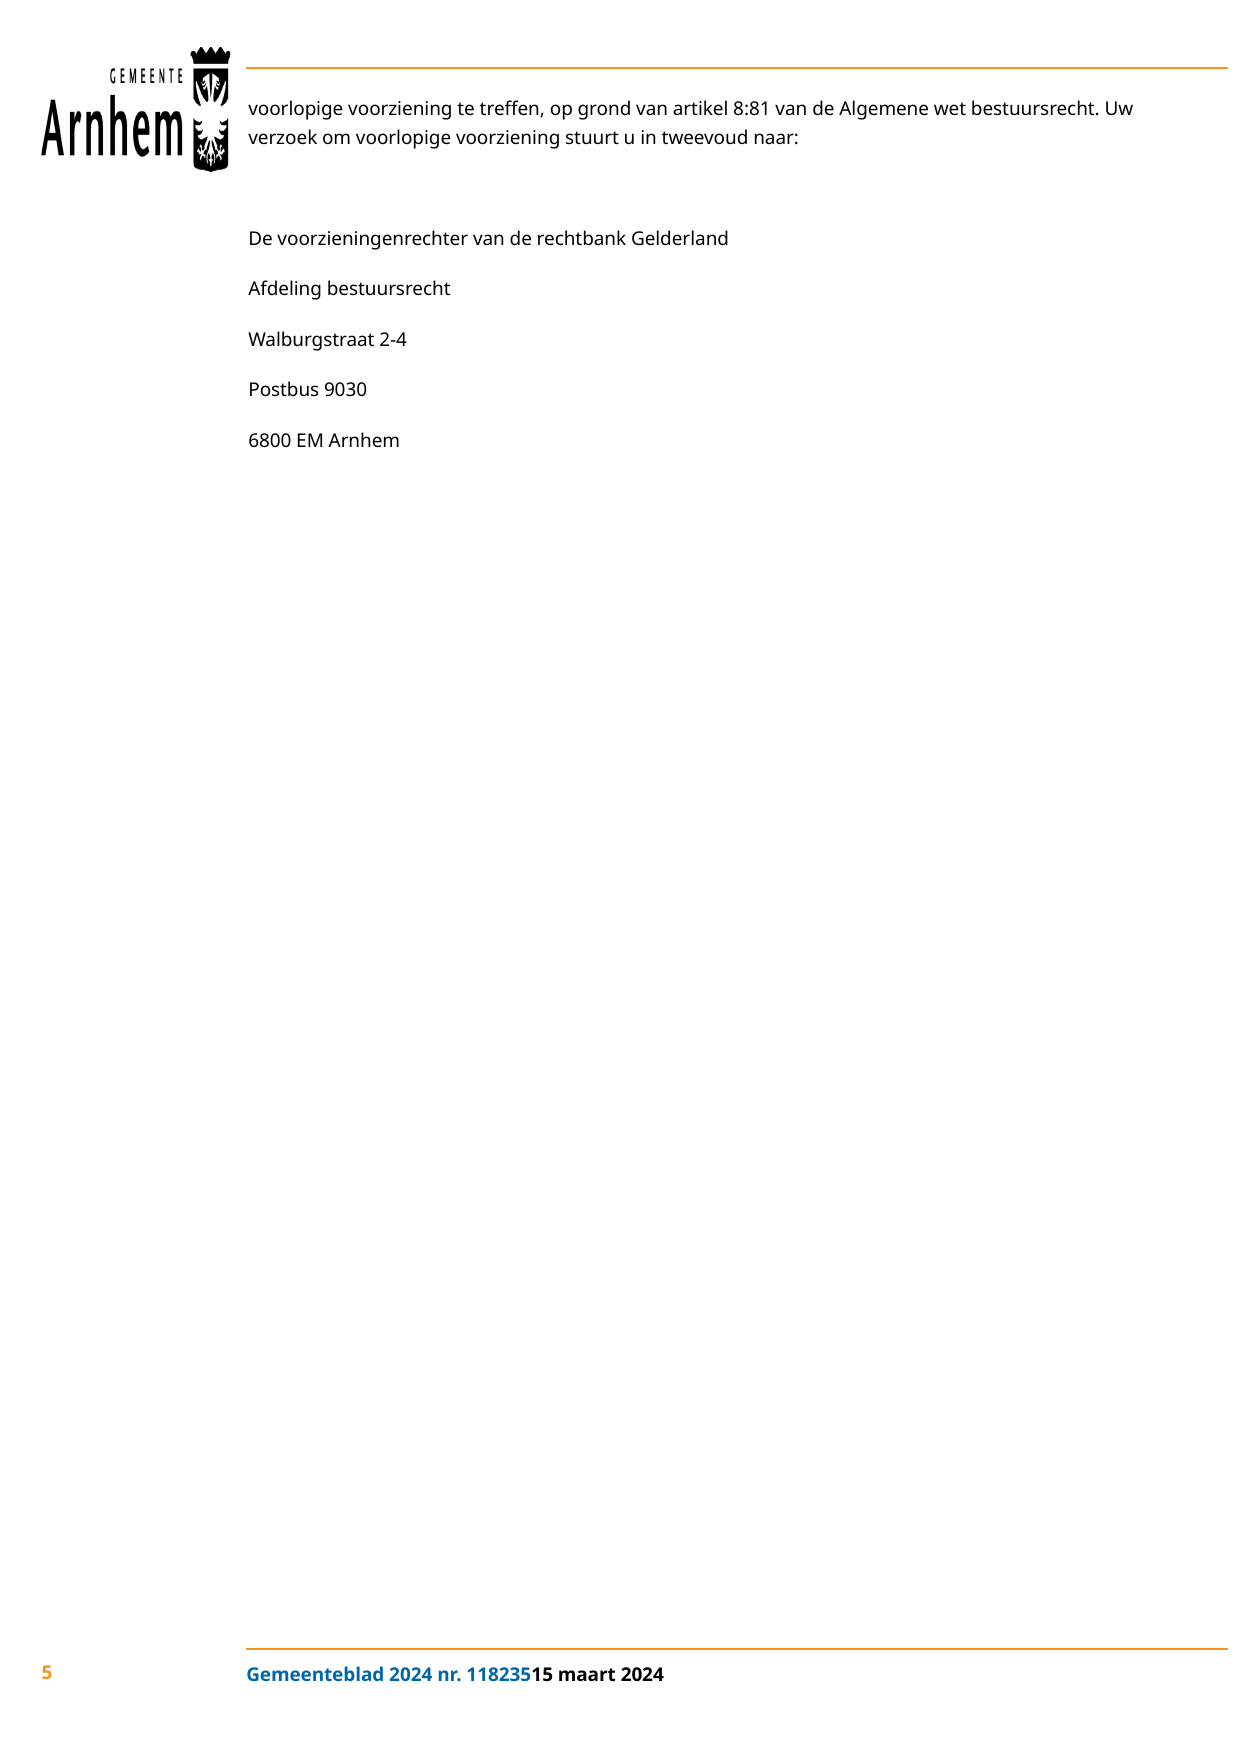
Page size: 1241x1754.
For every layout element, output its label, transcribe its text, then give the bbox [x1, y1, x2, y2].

text De voorzieningenrechter van de rechtbank Gelderland [248, 225, 1152, 251]
text voorlopige voorziening te treffen, op grond van artikel 8:81 van de Algemene wet bestuursrecht. Uw verzoek om voorlopige voorziening stuurt u in tweevoud naar: [248, 95, 1152, 150]
text Postbus 9030 [248, 376, 1152, 402]
text 6800 EM Arnhem [248, 427, 1152, 453]
text Walburgstraat 2-4 [248, 326, 1152, 352]
picture [41, 47, 231, 172]
text Afdeling bestuursrecht [248, 276, 1152, 301]
